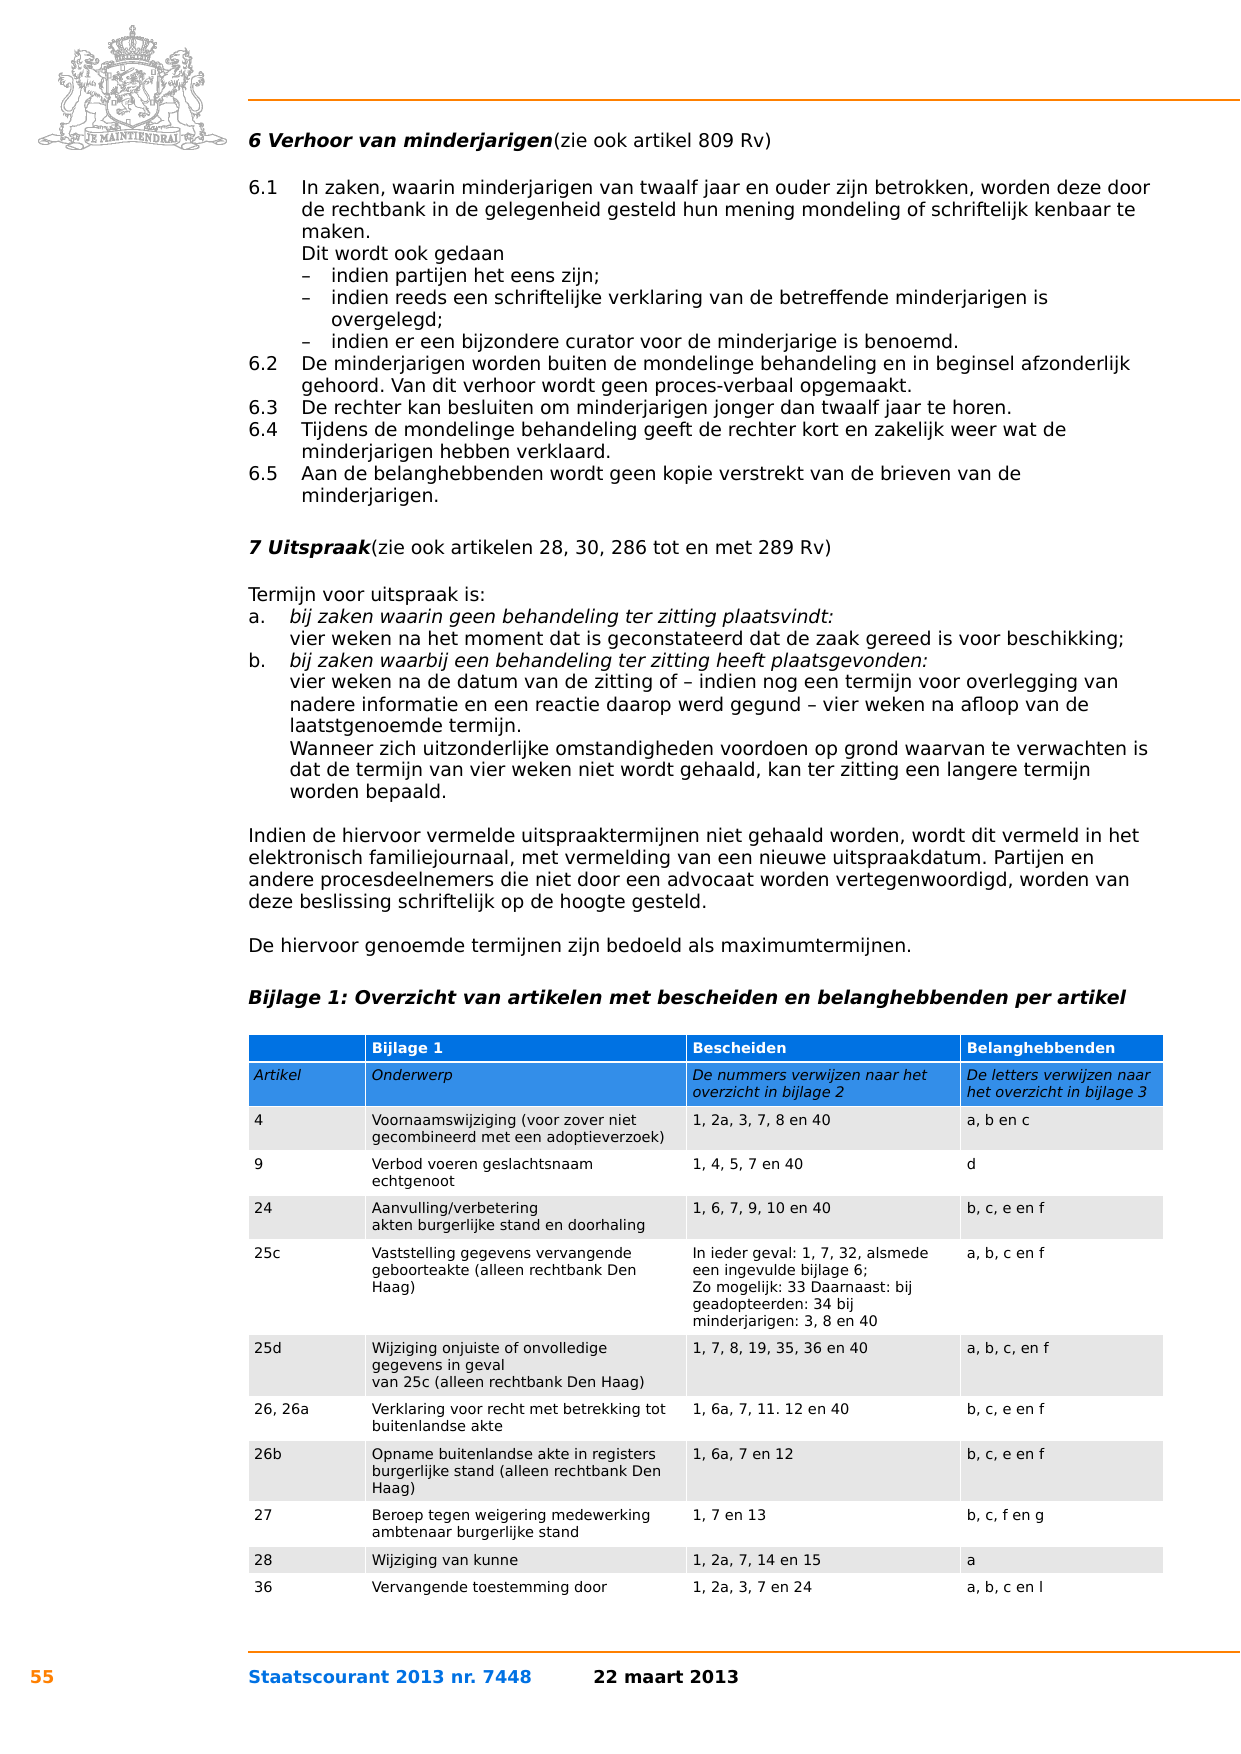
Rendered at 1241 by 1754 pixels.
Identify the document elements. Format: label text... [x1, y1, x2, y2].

table_cell 1, 7 en 13 [687, 1502, 960, 1546]
table_header Bescheiden [687, 1035, 960, 1061]
text vier weken na het moment dat is geconstateerd dat de zaak gereed is voor beschikking; [289, 627, 1163, 649]
text b. bij zaken waarbij een behandeling ter zitting heeft plaatsgevonden: [248, 649, 1163, 671]
table_cell a, b, c en l [961, 1574, 1163, 1600]
table_cell 4 [249, 1107, 365, 1150]
text vier weken na de datum van de zitting of – indien nog een termijn voor overlegging van nadere informatie en een reactie daarop werd gegund – vier weken na afloop van de laatstgenoemde termijn. [289, 671, 1163, 737]
table_cell 1, 2a, 3, 7, 8 en 40 [687, 1107, 960, 1150]
table_cell 24 [249, 1196, 365, 1239]
table_cell Wijziging van kunne [366, 1547, 686, 1573]
table_cell Voornaamswijziging (voor zover niet gecombineerd met een adoptieverzoek) [366, 1107, 686, 1150]
subtitle 7 Uitspraak(zie ook artikelen 28, 30, 286 tot en met 289 Rv) [248, 537, 1163, 558]
table_cell Onderwerp [366, 1063, 686, 1106]
table_cell d [961, 1151, 1163, 1194]
text 6.4 Tijdens de mondelinge behandeling geeft de rechter kort en zakelijk weer wat de minderjarigen hebben verklaard. [248, 419, 1163, 463]
table_cell 36 [249, 1574, 365, 1600]
table_cell Verbod voeren geslachtsnaam echtgenoot [366, 1151, 686, 1194]
table_cell 26, 26a [249, 1397, 365, 1440]
table_cell a, b en c [961, 1107, 1163, 1150]
table_cell 25d [249, 1335, 365, 1396]
table_cell a, b, c, en f [961, 1335, 1163, 1396]
subtitle 6 Verhoor van minderjarigen(zie ook artikel 809 Rv) [248, 130, 1163, 152]
text 6.2 De minderjarigen worden buiten de mondelinge behandeling en in beginsel afzonderlijk gehoord. Van dit verhoor wordt geen proces-verbaal opgemaakt. [248, 353, 1163, 397]
table_header [249, 1035, 365, 1061]
table_cell 28 [249, 1547, 365, 1573]
table_cell De letters verwijzen naar het overzicht in bijlage 3 [961, 1063, 1163, 1106]
table_cell De nummers verwijzen naar het overzicht in bijlage 2 [687, 1063, 960, 1106]
table_cell Beroep tegen weigering medewerking ambtenaar burgerlijke stand [366, 1502, 686, 1546]
table_cell In ieder geval: 1, 7, 32, alsmede een ingevulde bijlage 6; Zo mogelijk: 33 Daarnaast: bij geadopteerden: 34 bij minderjarigen: 3, 8 en 40 [687, 1240, 960, 1334]
text 6.3 De rechter kan besluiten om minderjarigen jonger dan twaalf jaar te horen. [248, 397, 1163, 419]
table_cell 1, 2a, 7, 14 en 15 [687, 1547, 960, 1573]
table_cell 25c [249, 1240, 365, 1334]
text 6.1 In zaken, waarin minderjarigen van twaalf jaar en ouder zijn betrokken, worden deze door de rechtbank in de gelegenheid gesteld hun mening mondeling of schriftelijk kenbaar te maken. [248, 177, 1163, 243]
text Wanneer zich uitzonderlijke omstandigheden voordoen op grond waarvan te verwachten is dat de termijn van vier weken niet wordt gehaald, kan ter zitting een langere termijn worden bepaald. [289, 737, 1163, 803]
table_cell 1, 6a, 7 en 12 [687, 1441, 960, 1501]
text – indien partijen het eens zijn; [301, 265, 1163, 287]
table_cell 1, 6a, 7, 11. 12 en 40 [687, 1397, 960, 1440]
table_cell 27 [249, 1502, 365, 1546]
text – indien reeds een schriftelijke verklaring van de betreffende minderjarigen is overgelegd; [301, 287, 1163, 331]
table_cell b, c, f en g [961, 1502, 1163, 1546]
table_cell 1, 2a, 3, 7 en 24 [687, 1574, 960, 1600]
text 6.5 Aan de belanghebbenden wordt geen kopie verstrekt van de brieven van de minderjarigen. [248, 463, 1163, 507]
picture [38, 25, 227, 150]
text De hiervoor genoemde termijnen zijn bedoeld als maximumtermijnen. [248, 935, 1163, 957]
table_cell 26b [249, 1441, 365, 1501]
table_cell Opname buitenlandse akte in registers burgerlijke stand (alleen rechtbank Den Haag) [366, 1441, 686, 1501]
text Indien de hiervoor vermelde uitspraaktermijnen niet gehaald worden, wordt dit vermeld in het elektronisch familiejournaal, met vermelding van een nieuwe uitspraakdatum. Partijen en andere procesdeelnemers die niet door een advocaat worden vertegenwoordigd, worden van deze beslissing schriftelijk op de hoogte gesteld. [248, 825, 1163, 913]
table_cell Wijziging onjuiste of onvolledige gegevens in geval van 25c (alleen rechtbank Den Haag) [366, 1335, 686, 1396]
table_cell b, c, e en f [961, 1441, 1163, 1501]
table_cell Aanvulling/verbetering akten burgerlijke stand en doorhaling [366, 1196, 686, 1239]
table_cell b, c, e en f [961, 1397, 1163, 1440]
table_cell 1, 4, 5, 7 en 40 [687, 1151, 960, 1194]
table_cell b, c, e en f [961, 1196, 1163, 1239]
table_cell 1, 7, 8, 19, 35, 36 en 40 [687, 1335, 960, 1396]
table_cell 9 [249, 1151, 365, 1194]
table_cell a [961, 1547, 1163, 1573]
table_cell Verklaring voor recht met betrekking tot buitenlandse akte [366, 1397, 686, 1440]
text Termijn voor uitspraak is: [248, 583, 1163, 606]
table_cell Vaststelling gegevens vervangende geboorteakte (alleen rechtbank Den Haag) [366, 1240, 686, 1334]
table_header Bijlage 1 [366, 1035, 686, 1061]
table_cell 1, 6, 7, 9, 10 en 40 [687, 1196, 960, 1239]
table_cell Artikel [249, 1063, 365, 1106]
text Dit wordt ook gedaan [301, 243, 1163, 265]
table_header Belanghebbenden [961, 1035, 1163, 1061]
text – indien er een bijzondere curator voor de minderjarige is benoemd. [301, 331, 1163, 353]
subtitle Bijlage 1: Overzicht van artikelen met bescheiden en belanghebbenden per artikel [248, 987, 1163, 1009]
table_cell Vervangende toestemming door [366, 1574, 686, 1600]
table_cell a, b, c en f [961, 1240, 1163, 1334]
text a. bij zaken waarin geen behandeling ter zitting plaatsvindt: [248, 606, 1163, 627]
